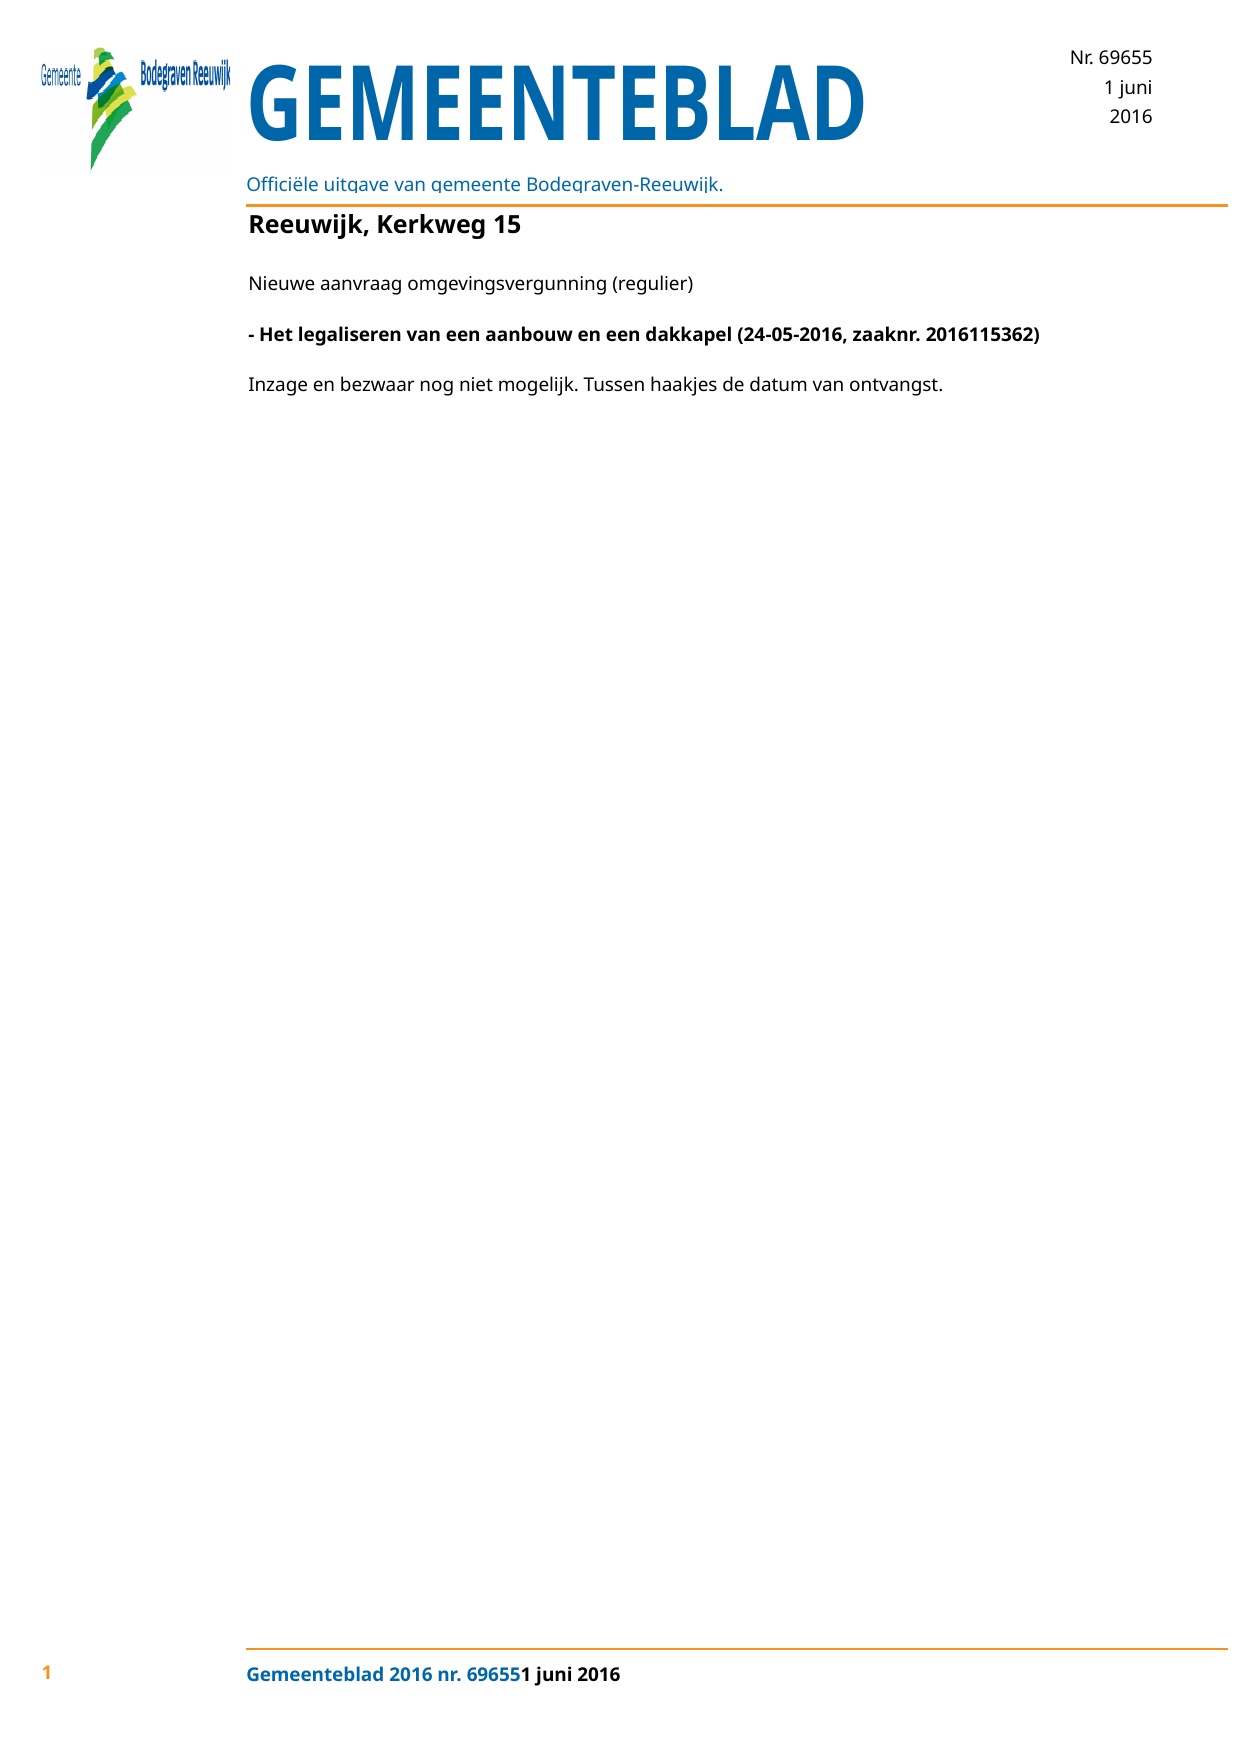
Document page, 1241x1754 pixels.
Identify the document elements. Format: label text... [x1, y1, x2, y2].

text Reeuwijk, Kerkweg 15 [248, 207, 1152, 241]
picture [41, 47, 231, 172]
text Nieuwe aanvraag omgevingsvergunning (regulier) [248, 270, 1152, 296]
text - Het legaliseren van een aanbouw en een dakkapel (24‑05‑2016, zaaknr. 2016115362) [248, 321, 1152, 346]
text Inzage en bezwaar nog niet mogelijk. Tussen haakjes de datum van ontvangst. [248, 371, 1152, 397]
